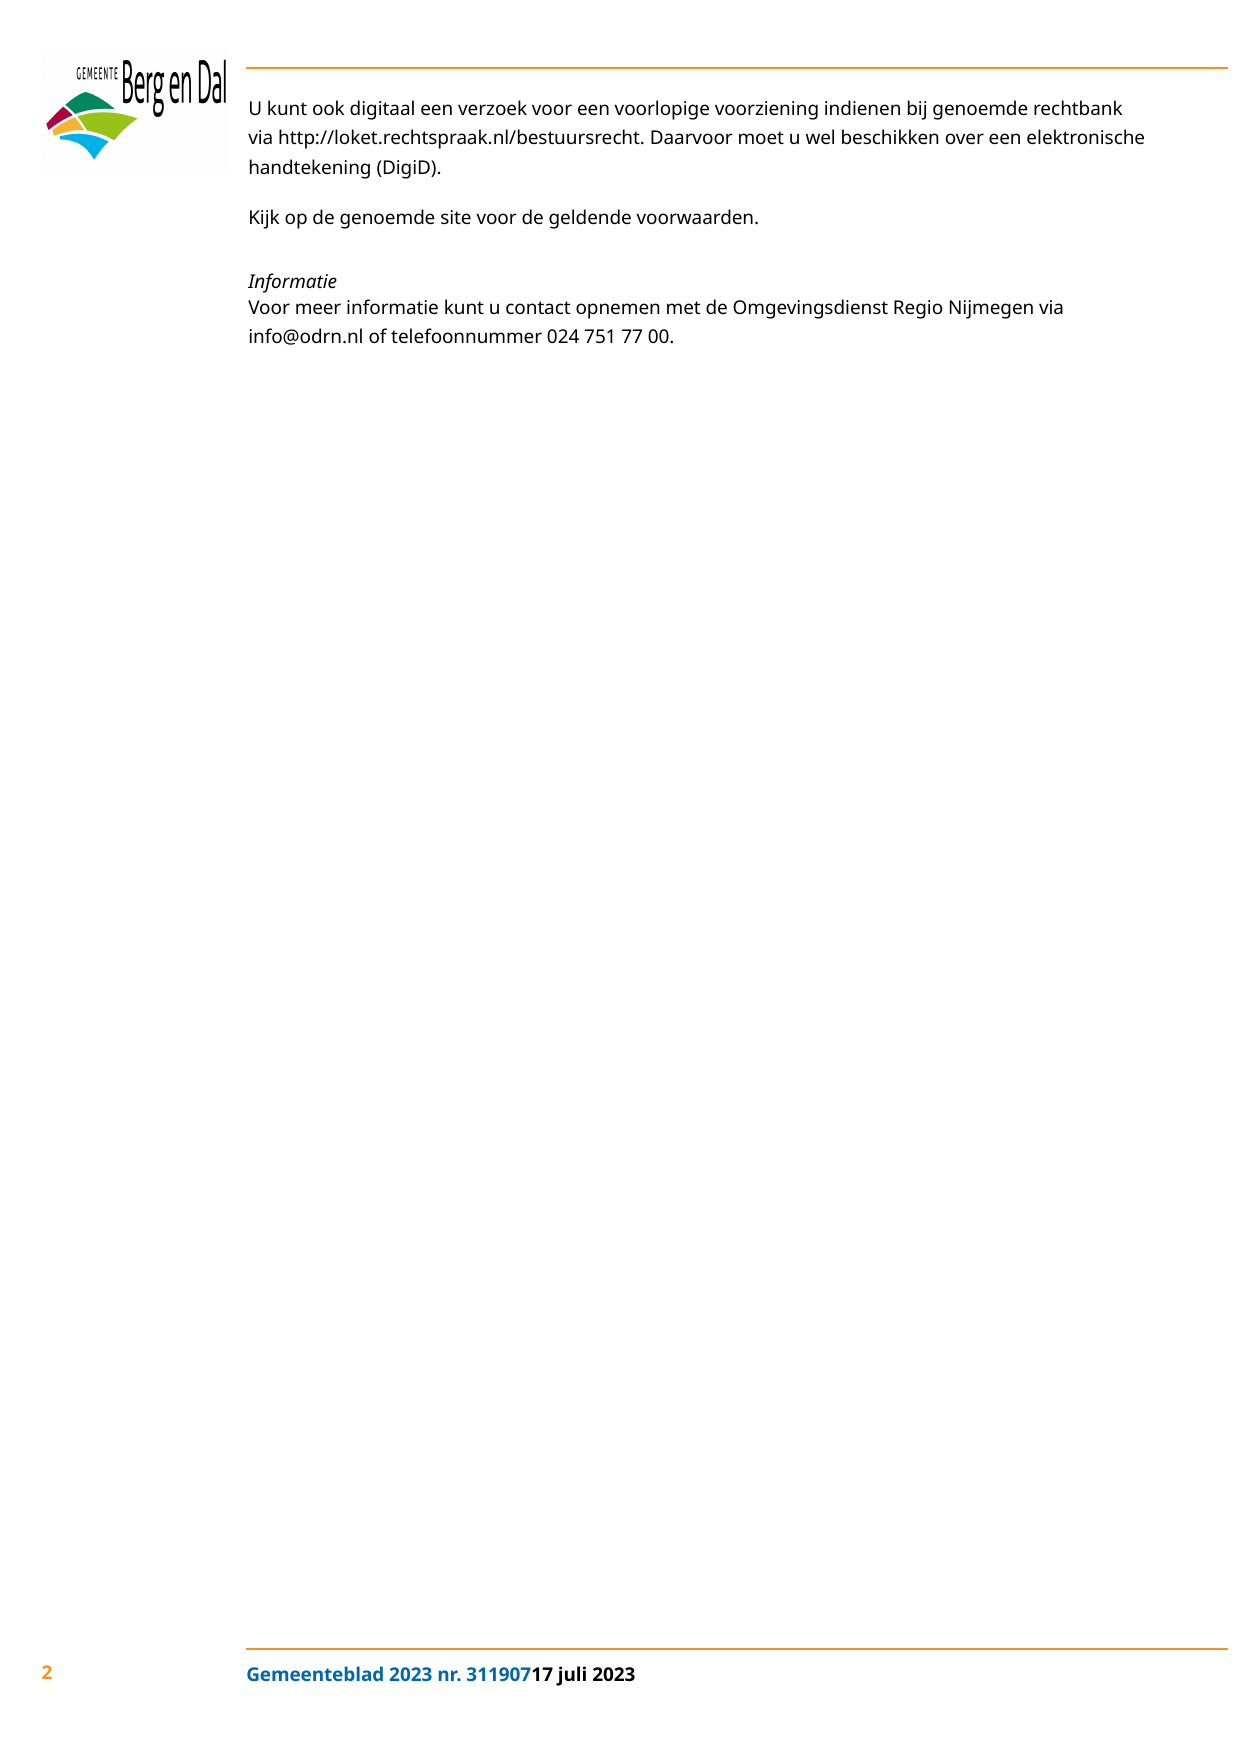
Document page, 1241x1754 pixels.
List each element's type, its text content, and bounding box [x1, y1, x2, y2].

picture [41, 47, 231, 172]
text Kijk op de genoemde site voor de geldende voorwaarden. [248, 204, 1152, 230]
text Voor meer informatie kunt u contact opnemen met de Omgevingsdienst Regio Nijmegen via info@odrn.nl of telefoonnummer 024 751 77 00. [248, 294, 1152, 349]
text Informatie [248, 268, 1152, 294]
text U kunt ook digitaal een verzoek voor een voorlopige voorziening indienen bij genoemde rechtbank via http://loket.rechtspraak.nl/bestuursrecht. Daarvoor moet u wel beschikken over een elektronische handtekening (DigiD). [248, 95, 1152, 180]
